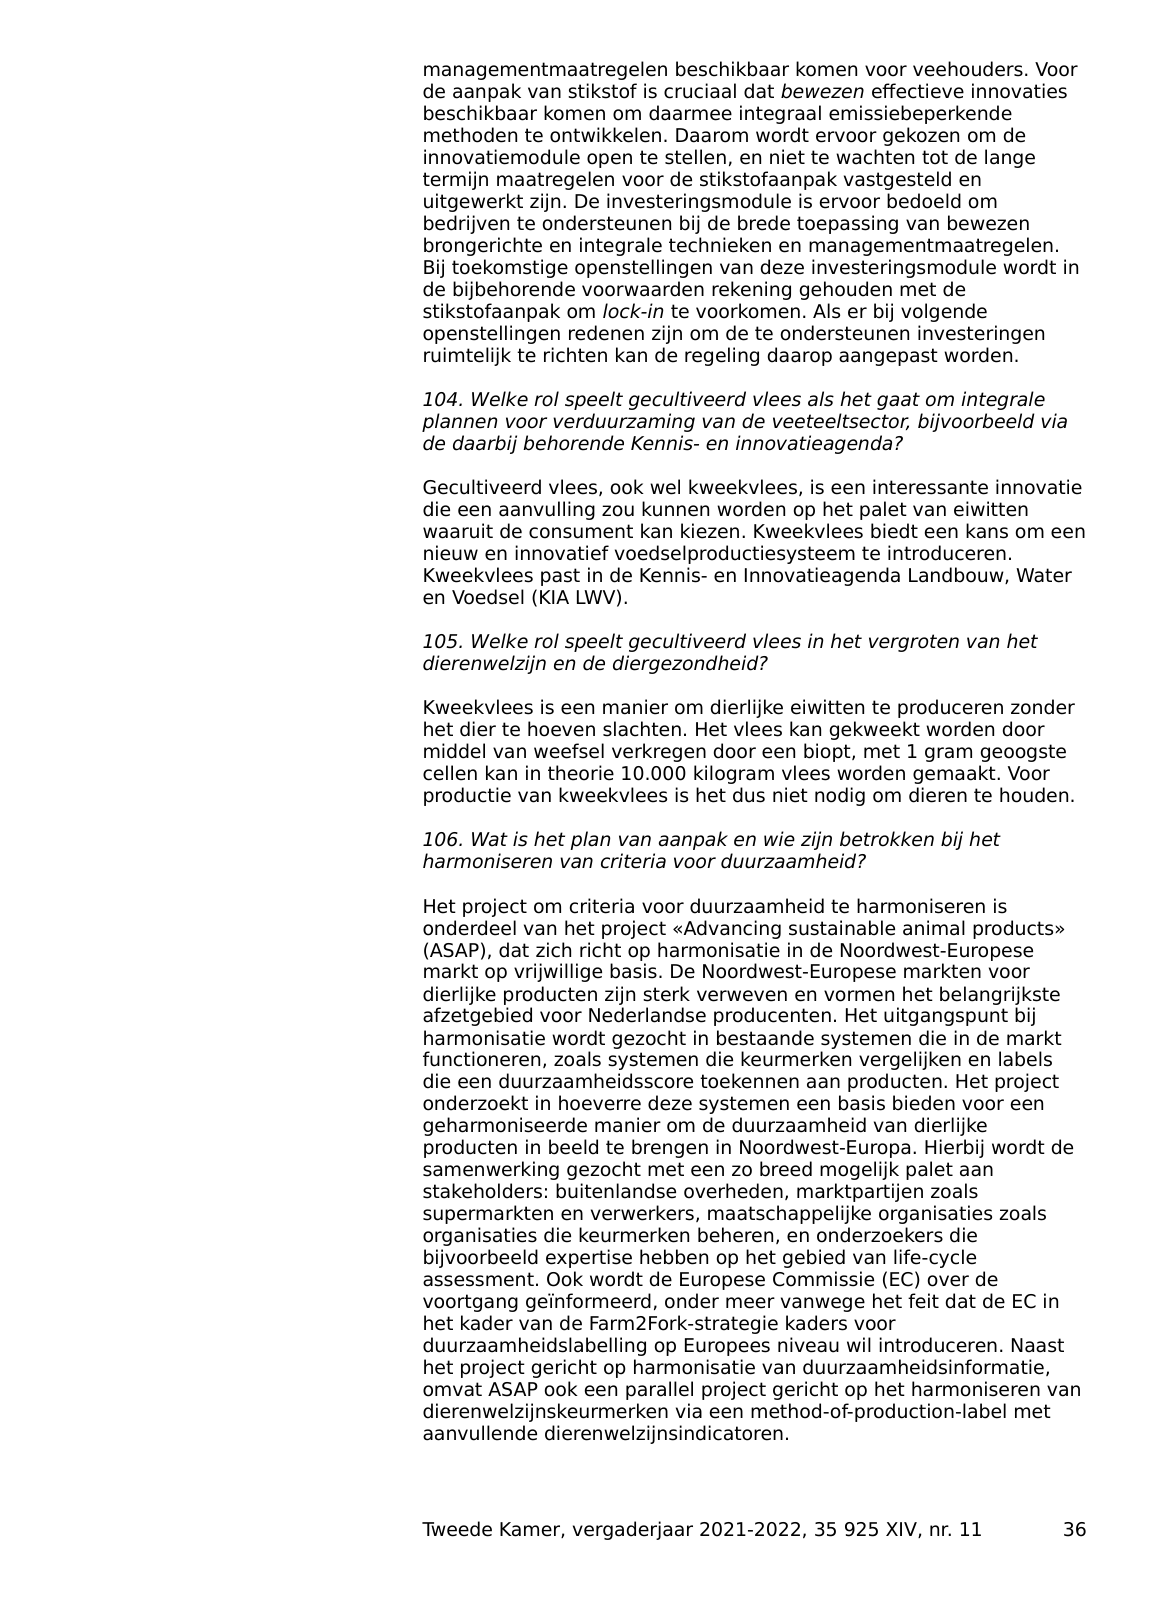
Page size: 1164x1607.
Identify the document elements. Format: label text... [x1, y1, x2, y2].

text Gecultiveerd vlees, ook wel kweekvlees, is een interessante innovatie die een aanvulling zou kunnen worden op het palet van eiwitten waaruit de consument kan kiezen. Kweekvlees biedt een kans om een nieuw en innovatief voedselproductiesysteem te introduceren. Kweekvlees past in de Kennis- en Innovatieagenda Landbouw, Water en Voedsel (KIA LWV). [422, 477, 1087, 609]
text 106. Wat is het plan van aanpak en wie zijn betrokken bij het harmoniseren van criteria voor duurzaamheid? [422, 829, 1087, 873]
text 105. Welke rol speelt gecultiveerd vlees in het vergroten van het dierenwelzijn en de diergezondheid? [422, 631, 1087, 675]
text 104. Welke rol speelt gecultiveerd vlees als het gaat om integrale plannen voor verduurzaming van de veeteeltsector, bijvoorbeeld via de daarbij behorende Kennis- en innovatieagenda? [422, 389, 1087, 455]
text managementmaatregelen beschikbaar komen voor veehouders. Voor de aanpak van stikstof is cruciaal dat bewezen effectieve innovaties beschikbaar komen om daarmee integraal emissiebeperkende methoden te ontwikkelen. Daarom wordt ervoor gekozen om de innovatiemodule open te stellen, en niet te wachten tot de lange termijn maatregelen voor de stikstofaanpak vastgesteld en uitgewerkt zijn. De investeringsmodule is ervoor bedoeld om bedrijven te ondersteunen bij de brede toepassing van bewezen brongerichte en integrale technieken en managementmaatregelen. Bij toekomstige openstellingen van deze investeringsmodule wordt in de bijbehorende voorwaarden rekening gehouden met de stikstofaanpak om lock-in te voorkomen. Als er bij volgende openstellingen redenen zijn om de te ondersteunen investeringen ruimtelijk te richten kan de regeling daarop aangepast worden. [422, 59, 1087, 367]
text Het project om criteria voor duurzaamheid te harmoniseren is onderdeel van het project «Advancing sustainable animal products» (ASAP), dat zich richt op harmonisatie in de Noordwest-Europese markt op vrijwillige basis. De Noordwest-Europese markten voor dierlijke producten zijn sterk verweven en vormen het belangrijkste afzetgebied voor Nederlandse producenten. Het uitgangspunt bij harmonisatie wordt gezocht in bestaande systemen die in de markt functioneren, zoals systemen die keurmerken vergelijken en labels die een duurzaamheidsscore toekennen aan producten. Het project onderzoekt in hoeverre deze systemen een basis bieden voor een geharmoniseerde manier om de duurzaamheid van dierlijke producten in beeld te brengen in Noordwest-Europa. Hierbij wordt de samenwerking gezocht met een zo breed mogelijk palet aan stakeholders: buitenlandse overheden, marktpartijen zoals supermarkten en verwerkers, maatschappelijke organisaties zoals organisaties die keurmerken beheren, en onderzoekers die bijvoorbeeld expertise hebben op het gebied van life-cycle assessment. Ook wordt de Europese Commissie (EC) over de voortgang geïnformeerd, onder meer vanwege het feit dat de EC in het kader van de Farm2Fork-strategie kaders voor duurzaamheidslabelling op Europees niveau wil introduceren. Naast het project gericht op harmonisatie van duurzaamheidsinformatie, omvat ASAP ook een parallel project gericht op het harmoniseren van dierenwelzijnskeurmerken via een method-of-production-label met aanvullende dierenwelzijnsindicatoren. [422, 896, 1087, 1445]
text Kweekvlees is een manier om dierlijke eiwitten te produceren zonder het dier te hoeven slachten. Het vlees kan gekweekt worden door middel van weefsel verkregen door een biopt, met 1 gram geoogste cellen kan in theorie 10.000 kilogram vlees worden gemaakt. Voor productie van kweekvlees is het dus niet nodig om dieren te houden. [422, 697, 1087, 807]
